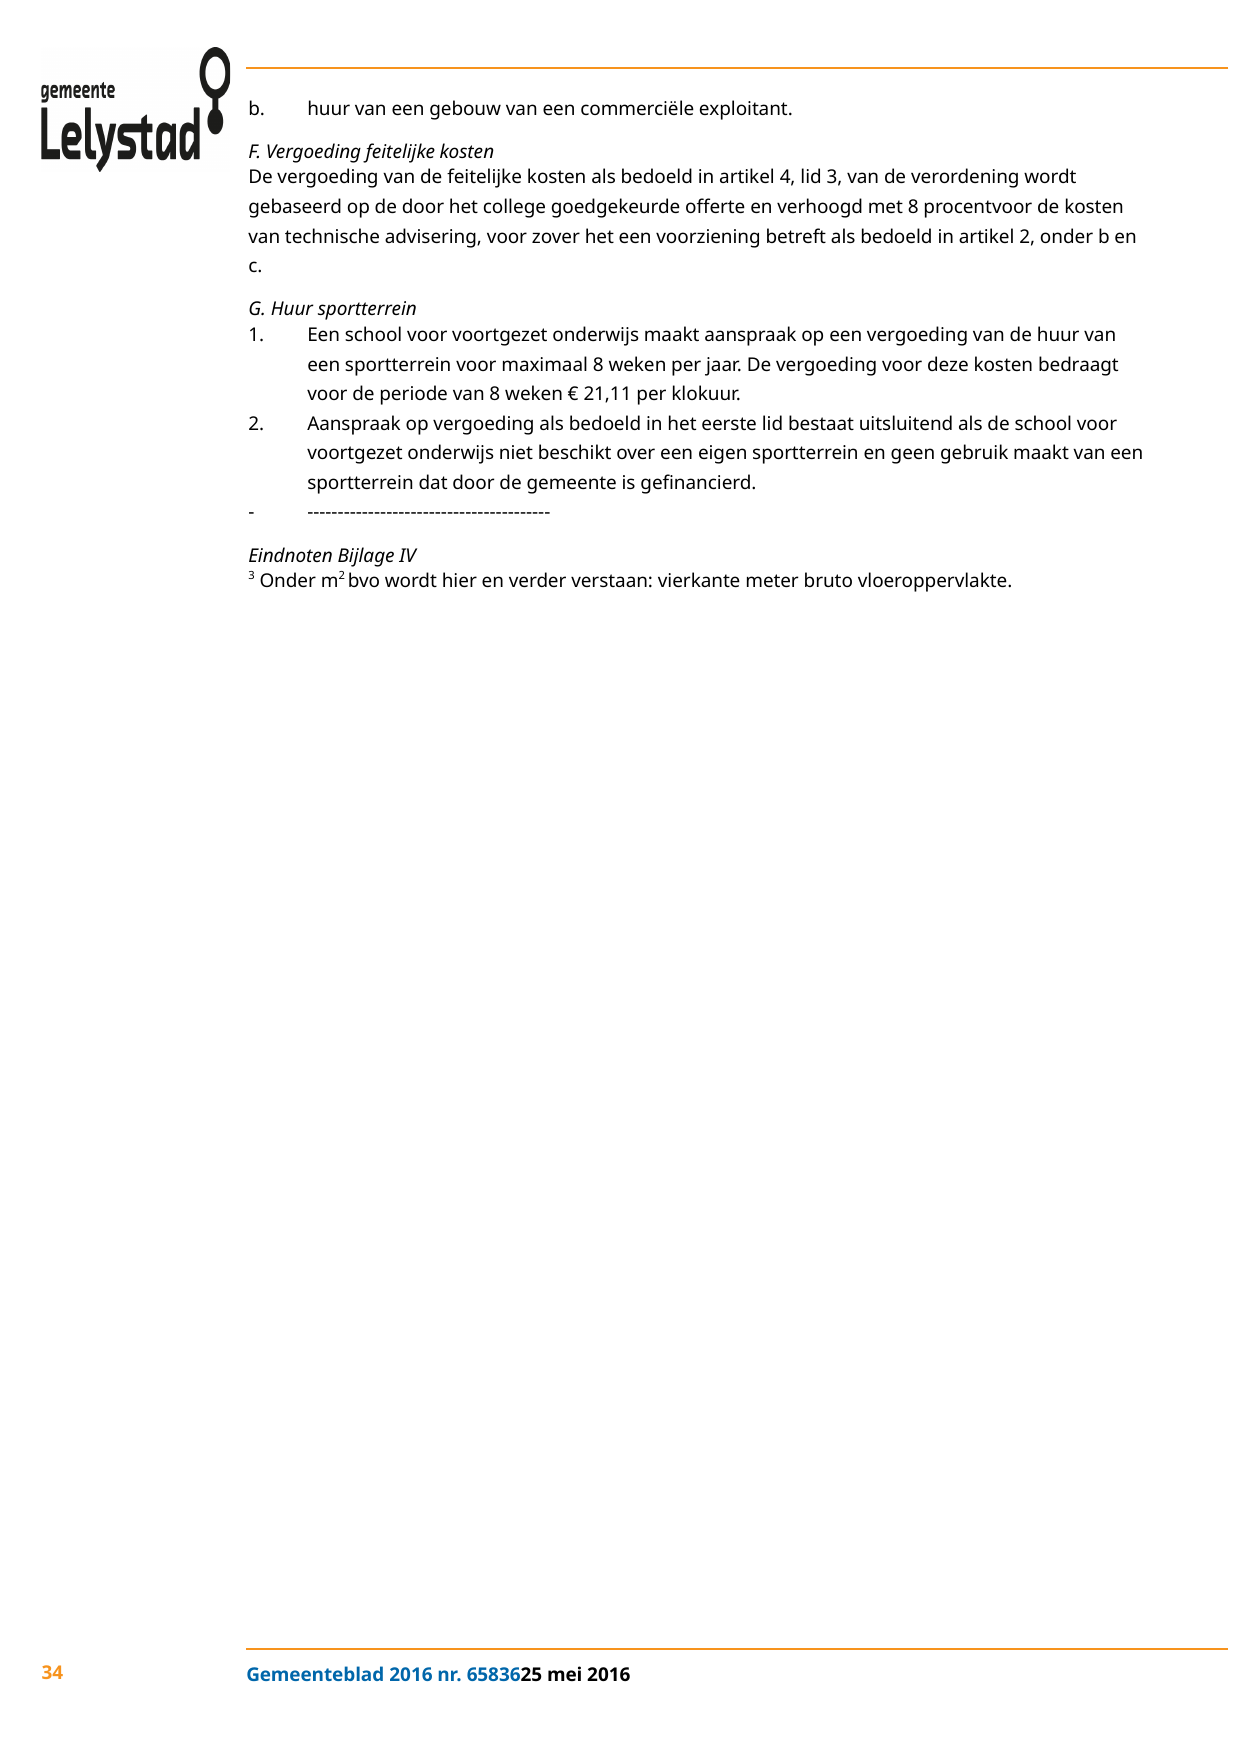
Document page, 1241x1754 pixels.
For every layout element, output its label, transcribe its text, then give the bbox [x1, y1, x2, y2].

text Eindnoten Bijlage IV [248, 542, 1152, 568]
text De vergoeding van de feitelijke kosten als bedoeld in artikel 4, lid 3, van de verordening wordt gebaseerd op de door het college goedgekeurde offerte en verhoogd met 8 procentvoor de kosten van technische advisering, voor zover het een voorziening betreft als bedoeld in artikel 2, onder b en c. [248, 164, 1152, 278]
list Een school voor voortgezet onderwijs maakt aanspraak op een vergoeding van de huur van een sportterrein voor maximaal 8 weken per jaar. De vergoeding voor deze kosten bedraagt voor de periode van 8 weken € 21,11 per klokuur. [248, 321, 1152, 406]
picture [41, 47, 231, 172]
text G. Huur sportterrein [248, 296, 1152, 321]
list huur van een gebouw van een commerciële exploitant. [248, 95, 1152, 121]
list Aanspraak op vergoeding als bedoeld in het eerste lid bestaat uitsluitend als de school voor voortgezet onderwijs niet beschikt over een eigen sportterrein en geen gebruik maakt van een sportterrein dat door de gemeente is gefinancierd. [248, 410, 1152, 495]
text F. Vergoeding feitelijke kosten [248, 138, 1152, 164]
text 3 Onder m2 bvo wordt hier en verder verstaan: vierkante meter bruto vloeroppervlakte. [248, 568, 1152, 593]
list ---------------------------------------- [248, 499, 1152, 524]
